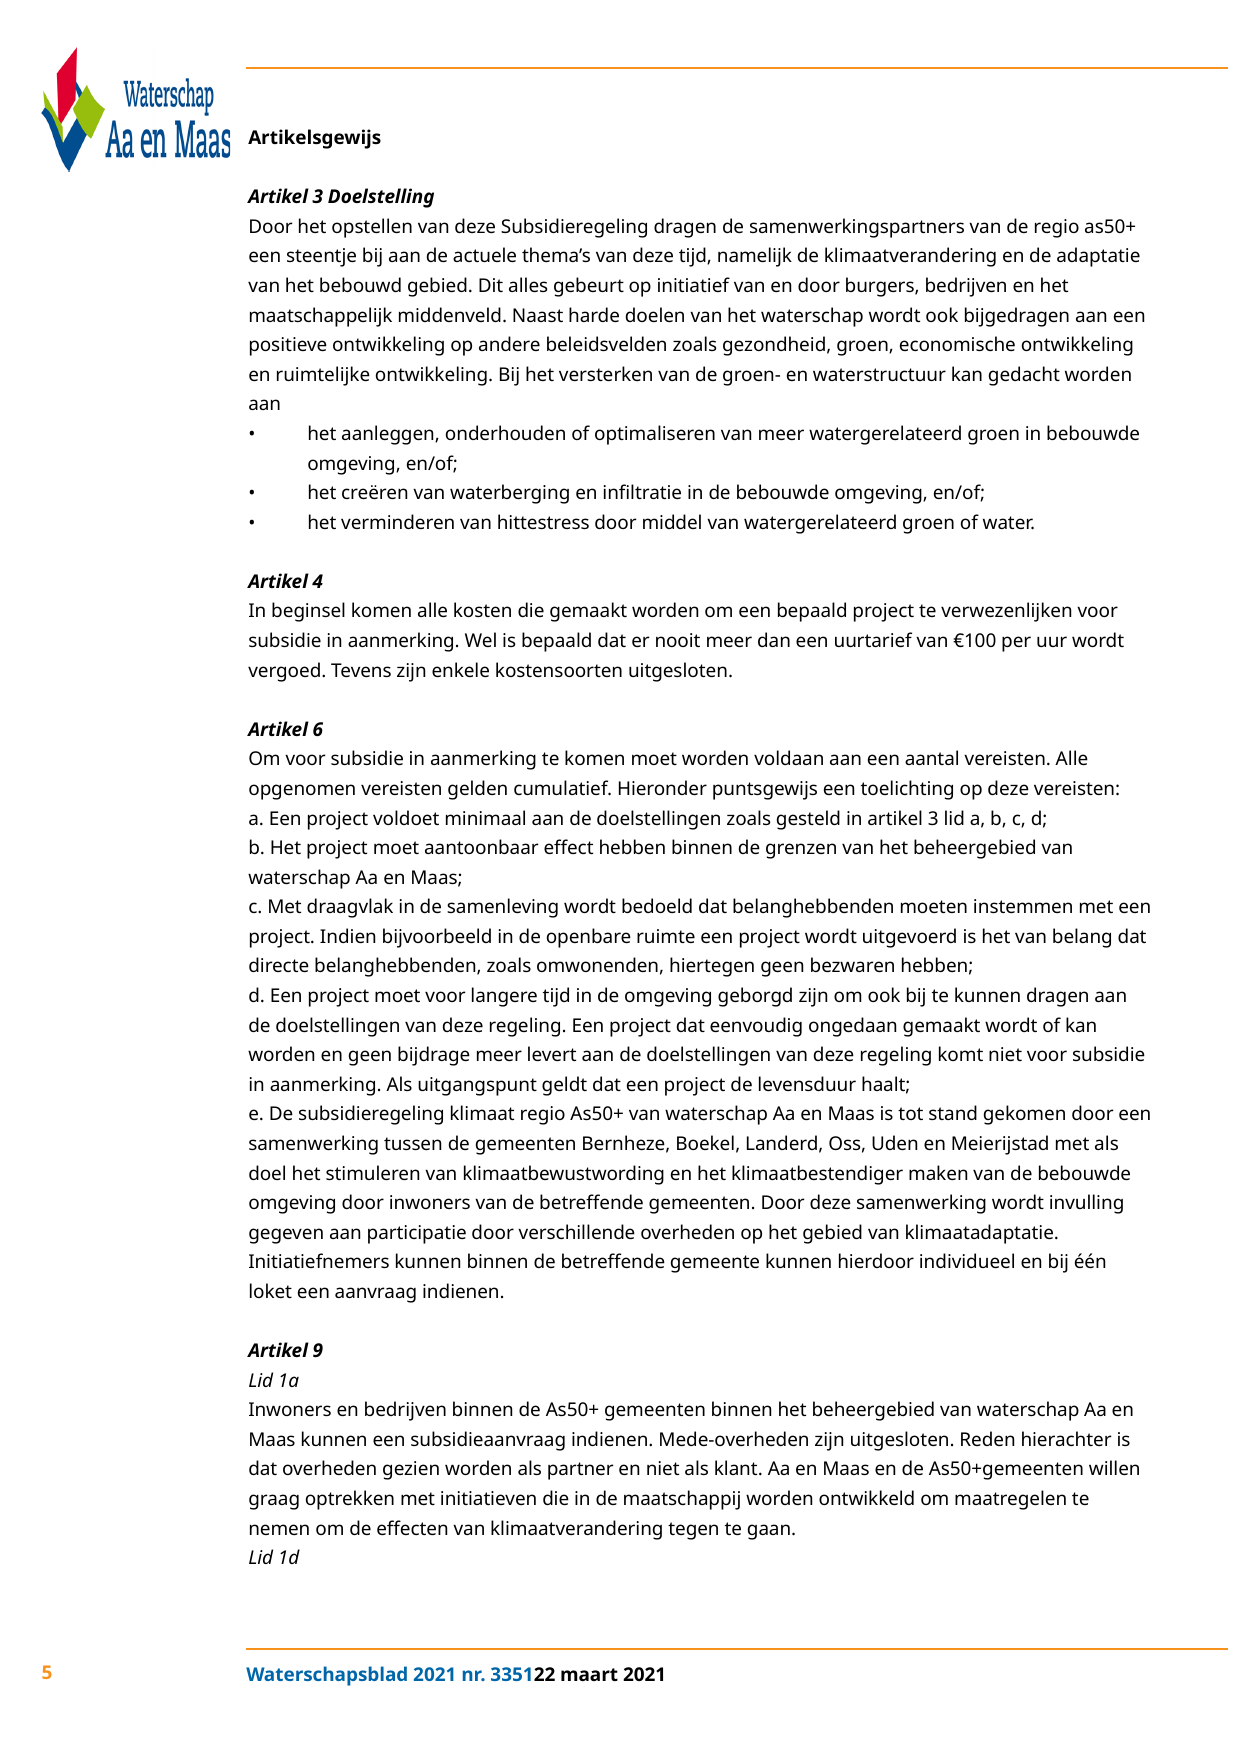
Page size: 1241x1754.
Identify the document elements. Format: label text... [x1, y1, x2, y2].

text Artikel 6 [248, 716, 1152, 742]
text Lid 1d [248, 1544, 1152, 1570]
text Artikel 3 Doelstelling [248, 183, 1152, 209]
text Artikelsgewijs [248, 124, 1152, 150]
list het verminderen van hittestress door middel van watergerelateerd groen of water. [248, 509, 1152, 535]
text Artikel 4 [248, 568, 1152, 594]
text Lid 1a [248, 1367, 1152, 1393]
text d. Een project moet voor langere tijd in de omgeving geborgd zijn om ook bij te kunnen dragen aan de doelstellingen van deze regeling. Een project dat eenvoudig ongedaan gemaakt wordt of kan worden en geen bijdrage meer levert aan de doelstellingen van deze regeling komt niet voor subsidie in aanmerking. Als uitgangspunt geldt dat een project de levensduur haalt; [248, 982, 1152, 1097]
list het aanleggen, onderhouden of optimaliseren van meer watergerelateerd groen in bebouwde omgeving, en/of; [248, 420, 1152, 476]
picture [41, 47, 231, 172]
list het creëren van waterberging en infiltratie in de bebouwde omgeving, en/of; [248, 479, 1152, 505]
text a. Een project voldoet minimaal aan de doelstellingen zoals gesteld in artikel 3 lid a, b, c, d; [248, 805, 1152, 831]
text Door het opstellen van deze Subsidieregeling dragen de samenwerkingspartners van de regio as50+ een steentje bij aan de actuele thema’s van deze tijd, namelijk de klimaatverandering en de adaptatie van het bebouwd gebied. Dit alles gebeurt op initiatief van en door burgers, bedrijven en het maatschappelijk middenveld. Naast harde doelen van het waterschap wordt ook bijgedragen aan een positieve ontwikkeling op andere beleidsvelden zoals gezondheid, groen, economische ontwikkeling en ruimtelijke ontwikkeling. Bij het versterken van de groen- en waterstructuur kan gedacht worden aan [248, 213, 1152, 416]
text Om voor subsidie in aanmerking te komen moet worden voldaan aan een aantal vereisten. Alle opgenomen vereisten gelden cumulatief. Hieronder puntsgewijs een toelichting op deze vereisten: [248, 746, 1152, 801]
text Artikel 9 [248, 1337, 1152, 1363]
text b. Het project moet aantoonbaar effect hebben binnen de grenzen van het beheergebied van waterschap Aa en Maas; [248, 834, 1152, 890]
text e. De subsidieregeling klimaat regio As50+ van waterschap Aa en Maas is tot stand gekomen door een samenwerking tussen de gemeenten Bernheze, Boekel, Landerd, Oss, Uden en Meierijstad met als doel het stimuleren van klimaatbewustwording en het klimaatbestendiger maken van de bebouwde omgeving door inwoners van de betreffende gemeenten. Door deze samenwerking wordt invulling gegeven aan participatie door verschillende overheden op het gebied van klimaatadaptatie. Initiatiefnemers kunnen binnen de betreffende gemeente kunnen hierdoor individueel en bij één loket een aanvraag indienen. [248, 1101, 1152, 1304]
text c. Met draagvlak in de samenleving wordt bedoeld dat belanghebbenden moeten instemmen met een project. Indien bijvoorbeeld in de openbare ruimte een project wordt uitgevoerd is het van belang dat directe belanghebbenden, zoals omwonenden, hiertegen geen bezwaren hebben; [248, 893, 1152, 978]
text Inwoners en bedrijven binnen de As50+ gemeenten binnen het beheergebied van waterschap Aa en Maas kunnen een subsidieaanvraag indienen. Mede-overheden zijn uitgesloten. Reden hierachter is dat overheden gezien worden als partner en niet als klant. Aa en Maas en de As50+gemeenten willen graag optrekken met initiatieven die in de maatschappij worden ontwikkeld om maatregelen te nemen om de effecten van klimaatverandering tegen te gaan. [248, 1396, 1152, 1541]
text In beginsel komen alle kosten die gemaakt worden om een bepaald project te verwezenlijken voor subsidie in aanmerking. Wel is bepaald dat er nooit meer dan een uurtarief van €100 per uur wordt vergoed. Tevens zijn enkele kostensoorten uitgesloten. [248, 598, 1152, 683]
